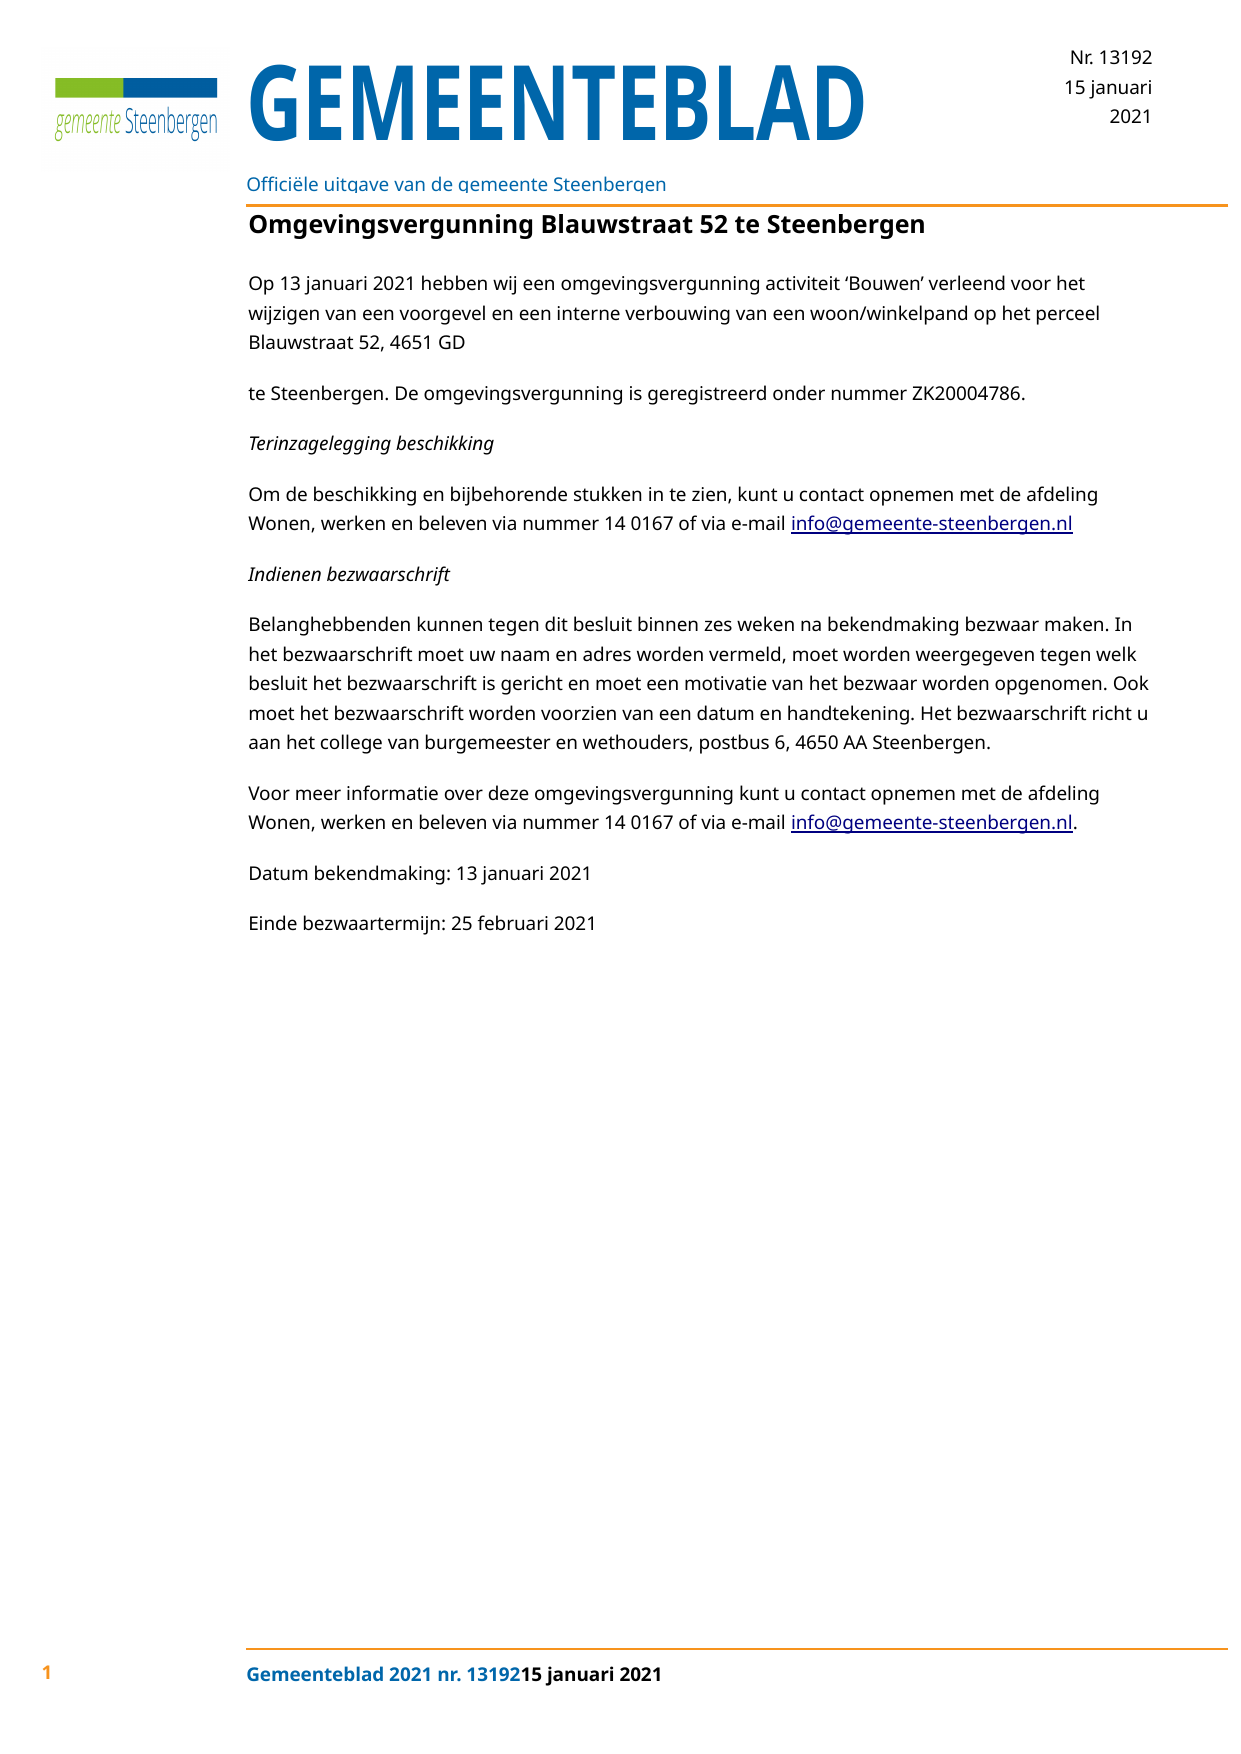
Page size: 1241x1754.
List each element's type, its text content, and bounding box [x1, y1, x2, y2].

text Omgevingsvergunning Blauwstraat 52 te Steenbergen [248, 207, 1152, 241]
text Om de beschikking en bijbehorende stukken in te zien, kunt u contact opnemen met de afdeling Wonen, werken en beleven via nummer 14 0167 of via e-mail info@gemeente-steenbergen.nl [248, 481, 1152, 536]
text te Steenbergen. De omgevingsvergunning is geregistreerd onder nummer ZK20004786. [248, 380, 1152, 406]
text Indienen bezwaarschrift [248, 561, 1152, 586]
text Voor meer informatie over deze omgevingsvergunning kunt u contact opnemen met de afdeling Wonen, werken en beleven via nummer 14 0167 of via e-mail info@gemeente-steenbergen.nl. [248, 780, 1152, 835]
text Einde bezwaartermijn: 25 februari 2021 [248, 910, 1152, 936]
text Datum bekendmaking: 13 januari 2021 [248, 860, 1152, 886]
text Terinzagelegging beschikking [248, 430, 1152, 456]
text Belanghebbenden kunnen tegen dit besluit binnen zes weken na bekendmaking bezwaar maken. In het bezwaarschrift moet uw naam en adres worden vermeld, moet worden weergegeven tegen welk besluit het bezwaarschrift is gericht en moet een motivatie van het bezwaar worden opgenomen. Ook moet het bezwaarschrift worden voorzien van een datum en handtekening. Het bezwaarschrift richt u aan het college van burgemeester en wethouders, postbus 6, 4650 AA Steenbergen. [248, 611, 1152, 755]
text Op 13 januari 2021 hebben wij een omgevingsvergunning activiteit ‘Bouwen’ verleend voor het wijzigen van een voorgevel en een interne verbouwing van een woon/winkelpand op het perceel Blauwstraat 52, 4651 GD [248, 270, 1152, 355]
picture [41, 47, 231, 172]
